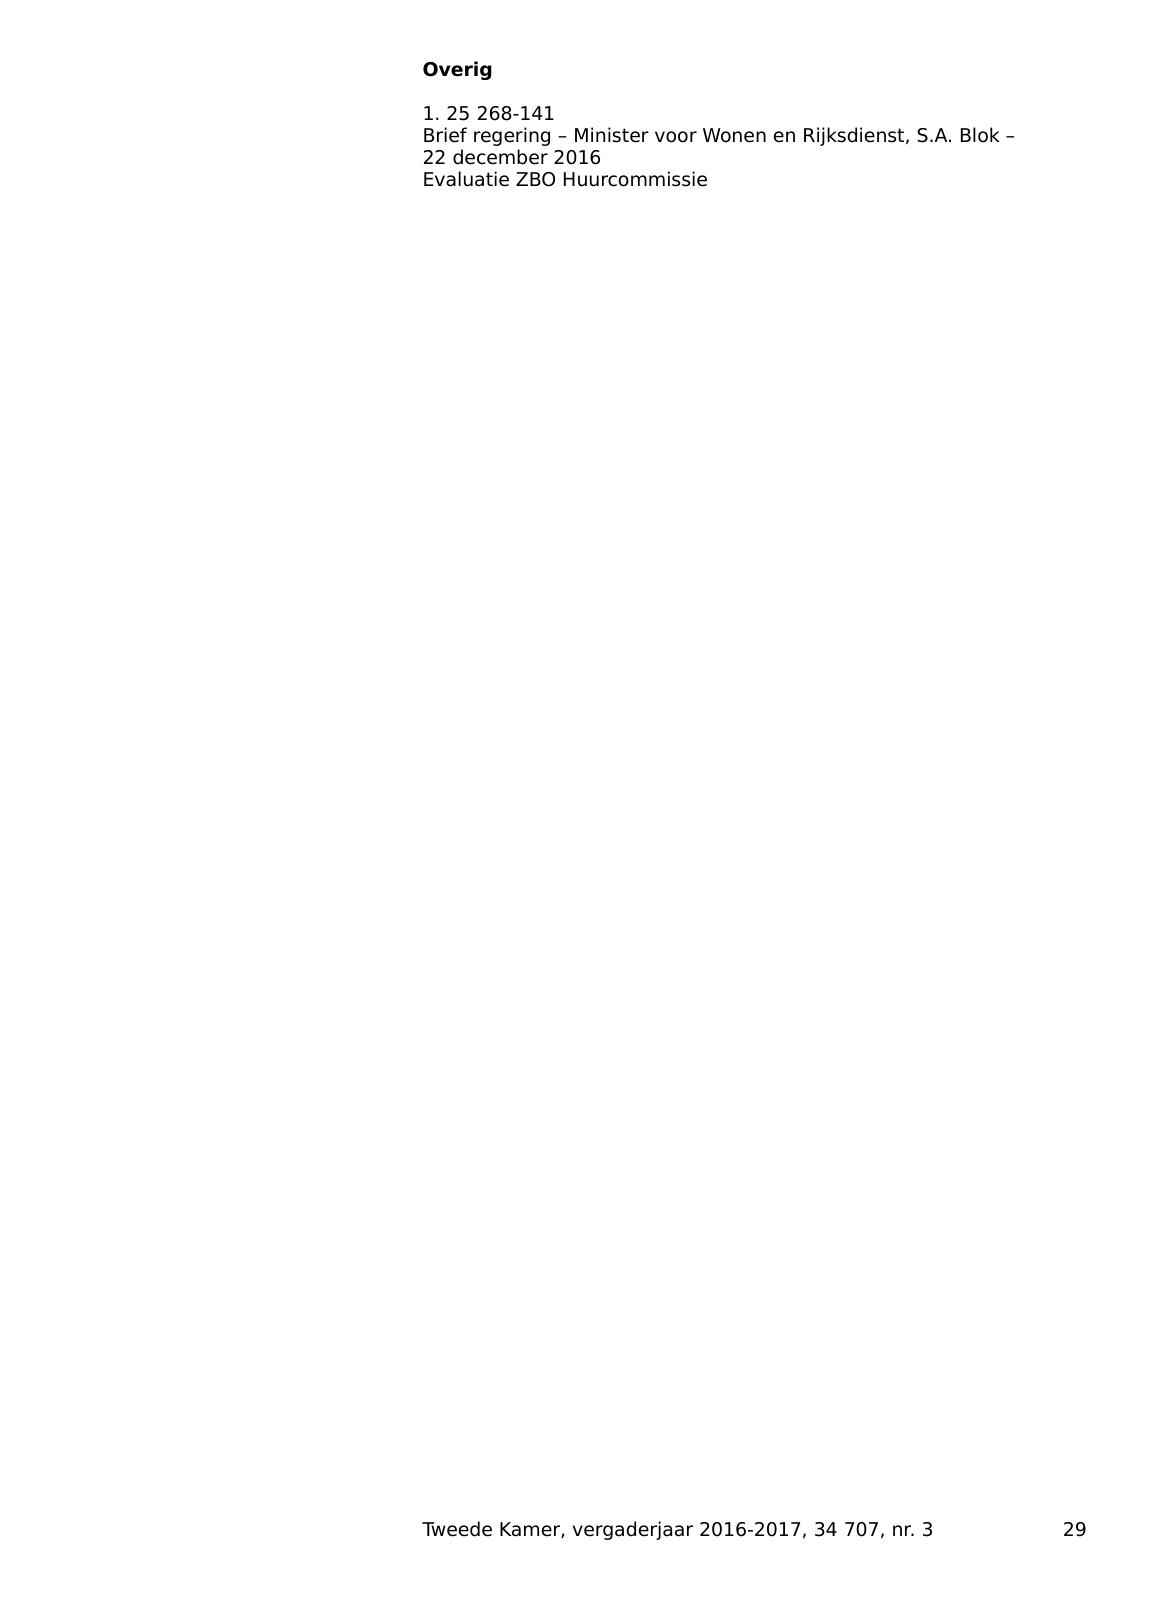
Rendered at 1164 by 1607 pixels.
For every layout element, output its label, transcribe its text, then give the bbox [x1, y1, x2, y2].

subtitle Overig [422, 59, 1087, 81]
text Evaluatie ZBO Huurcommissie [422, 169, 1087, 191]
text 1. 25 268-141 [422, 103, 1087, 125]
text Brief regering – Minister voor Wonen en Rijksdienst, S.A. Blok – 22 december 2016 [422, 125, 1087, 169]
